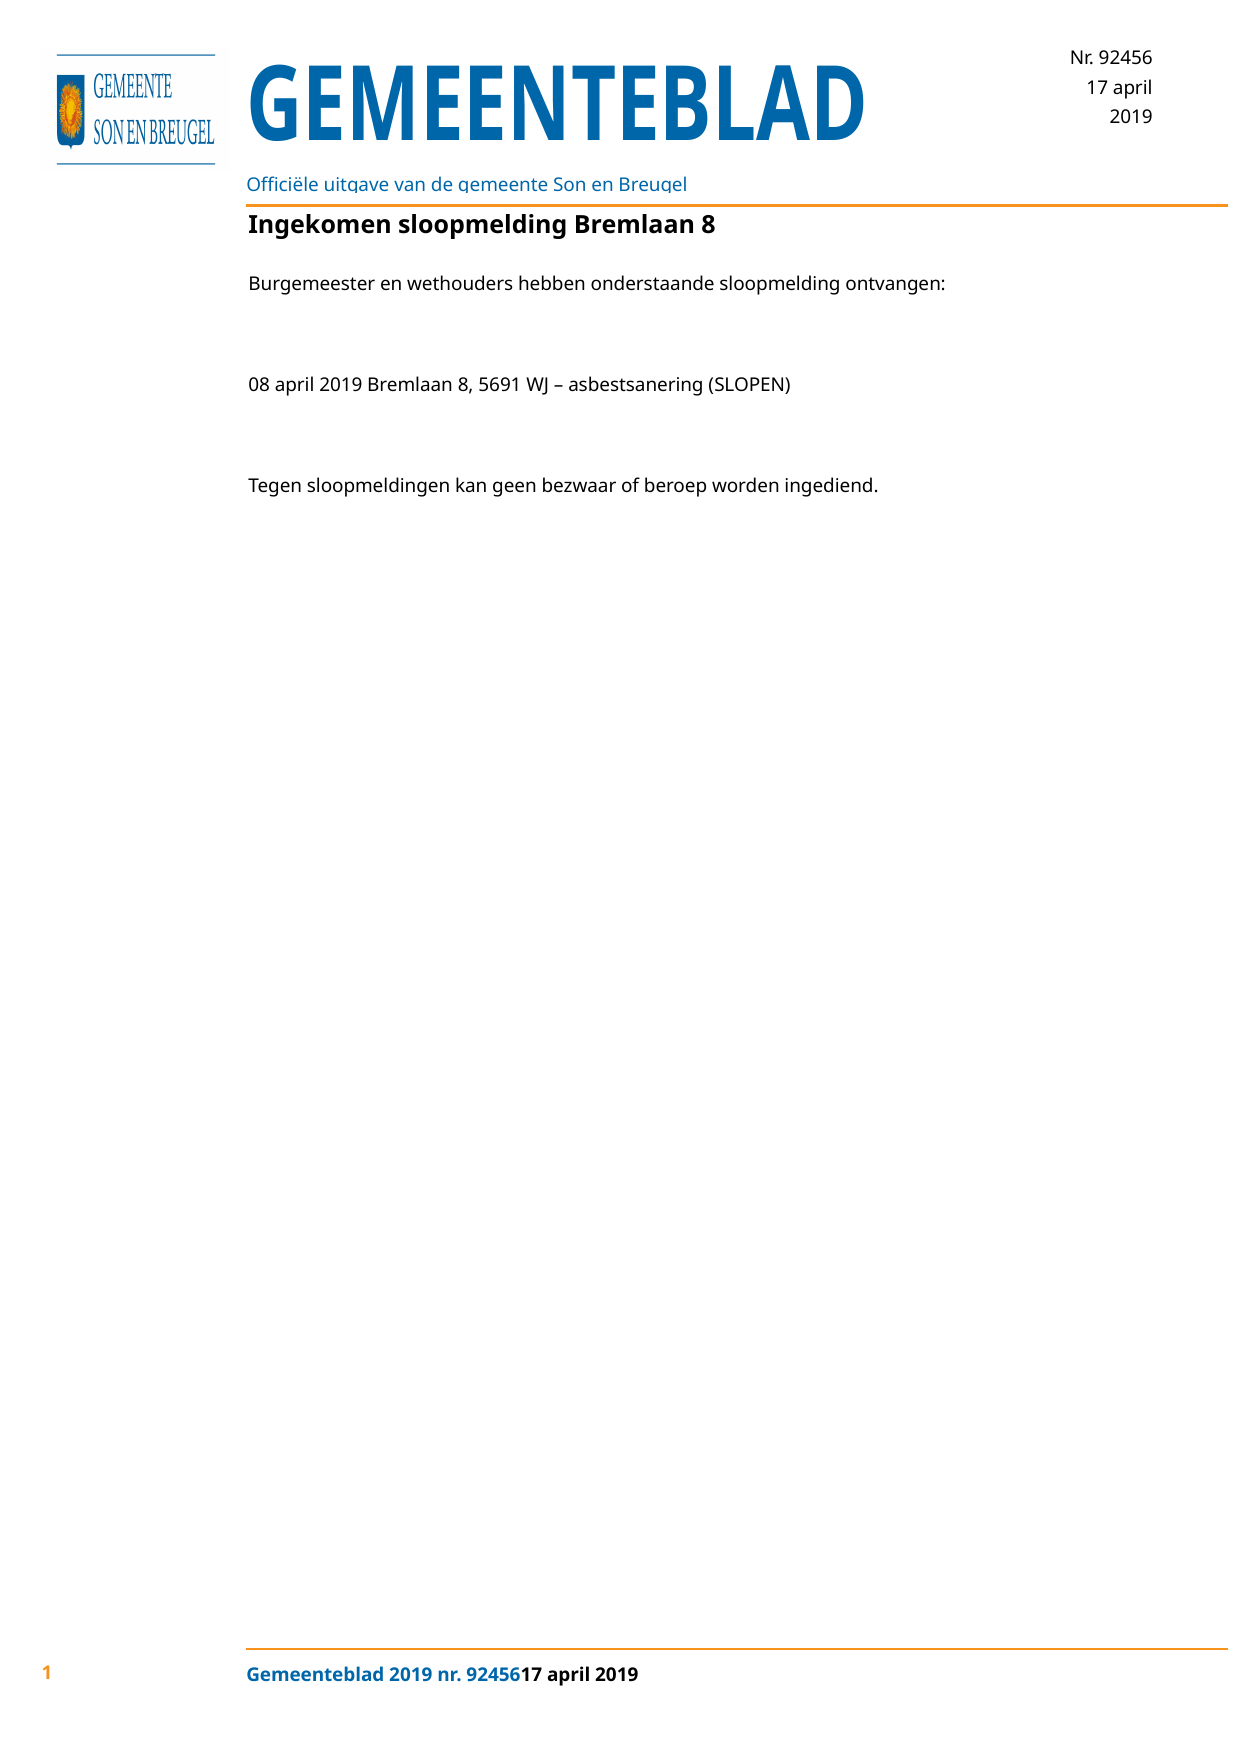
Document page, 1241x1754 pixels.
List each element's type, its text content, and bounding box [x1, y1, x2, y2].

text Tegen sloopmeldingen kan geen bezwaar of beroep worden ingediend. [248, 472, 1152, 498]
text 08 april 2019 Bremlaan 8, 5691 WJ – asbestsanering (SLOPEN) [248, 371, 1152, 397]
text Ingekomen sloopmelding Bremlaan 8 [248, 207, 1152, 241]
text Burgemeester en wethouders hebben onderstaande sloopmelding ontvangen: [248, 270, 1152, 296]
picture [41, 47, 231, 172]
